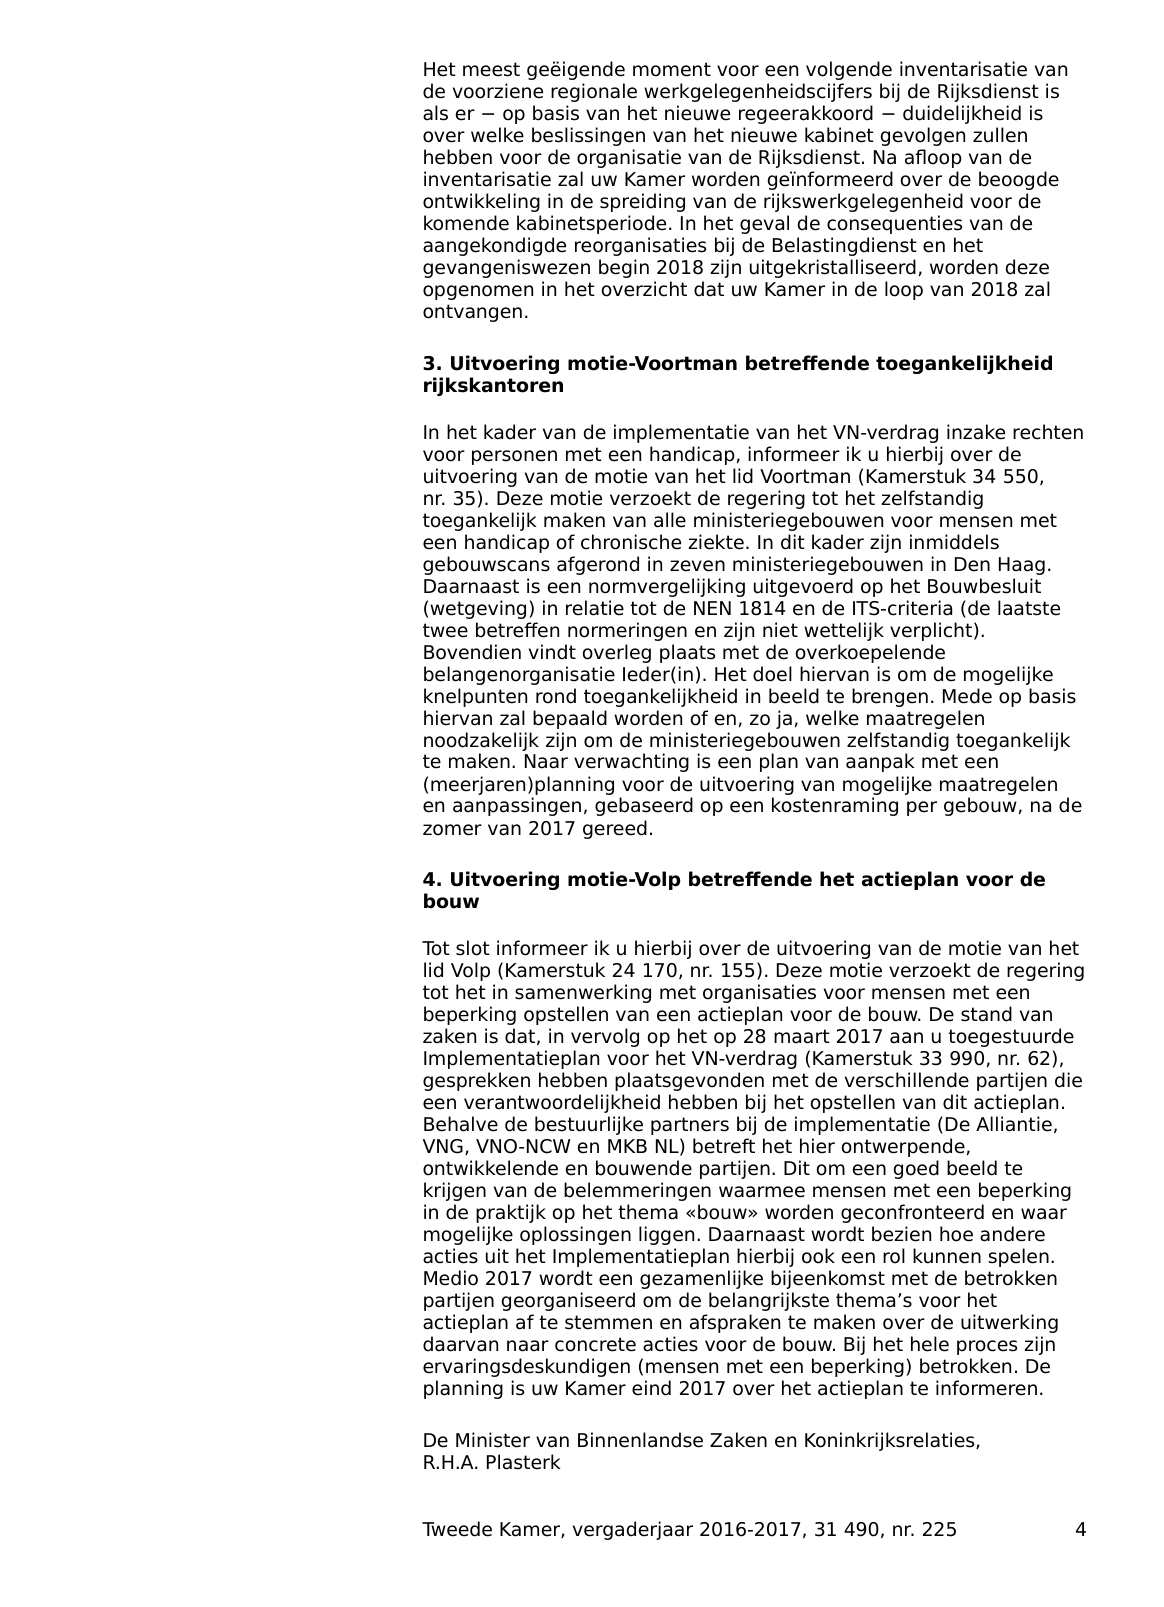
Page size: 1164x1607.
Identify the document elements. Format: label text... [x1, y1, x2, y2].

text Het meest geëigende moment voor een volgende inventarisatie van de voorziene regionale werkgelegenheidscijfers bij de Rijksdienst is als er − op basis van het nieuwe regeerakkoord − duidelijkheid is over welke beslissingen van het nieuwe kabinet gevolgen zullen hebben voor de organisatie van de Rijksdienst. Na afloop van de inventarisatie zal uw Kamer worden geïnformeerd over de beoogde ontwikkeling in de spreiding van de rijkswerkgelegenheid voor de komende kabinetsperiode. In het geval de consequenties van de aangekondigde reorganisaties bij de Belastingdienst en het gevangeniswezen begin 2018 zijn uitgekristalliseerd, worden deze opgenomen in het overzicht dat uw Kamer in de loop van 2018 zal ontvangen. [422, 59, 1087, 323]
subtitle 4. Uitvoering motie-Volp betreffende het actieplan voor de bouw [422, 869, 1087, 913]
text In het kader van de implementatie van het VN-verdrag inzake rechten voor personen met een handicap, informeer ik u hierbij over de uitvoering van de motie van het lid Voortman (Kamerstuk 34 550, nr. 35). Deze motie verzoekt de regering tot het zelfstandig toegankelijk maken van alle ministeriegebouwen voor mensen met een handicap of chronische ziekte. In dit kader zijn inmiddels gebouwscans afgerond in zeven ministeriegebouwen in Den Haag. Daarnaast is een normvergelijking uitgevoerd op het Bouwbesluit (wetgeving) in relatie tot de NEN 1814 en de ITS-criteria (de laatste twee betreffen normeringen en zijn niet wettelijk verplicht). Bovendien vindt overleg plaats met de overkoepelende belangenorganisatie Ieder(in). Het doel hiervan is om de mogelijke knelpunten rond toegankelijkheid in beeld te brengen. Mede op basis hiervan zal bepaald worden of en, zo ja, welke maatregelen noodzakelijk zijn om de ministeriegebouwen zelfstandig toegankelijk te maken. Naar verwachting is een plan van aanpak met een (meerjaren)planning voor de uitvoering van mogelijke maatregelen en aanpassingen, gebaseerd op een kostenraming per gebouw, na de zomer van 2017 gereed. [422, 422, 1087, 839]
text De Minister van Binnenlandse Zaken en Koninkrijksrelaties, R.H.A. Plasterk [422, 1430, 1087, 1474]
subtitle 3. Uitvoering motie-Voortman betreffende toegankelijkheid rijkskantoren [422, 353, 1087, 397]
text Tot slot informeer ik u hierbij over de uitvoering van de motie van het lid Volp (Kamerstuk 24 170, nr. 155). Deze motie verzoekt de regering tot het in samenwerking met organisaties voor mensen met een beperking opstellen van een actieplan voor de bouw. De stand van zaken is dat, in vervolg op het op 28 maart 2017 aan u toegestuurde Implementatieplan voor het VN-verdrag (Kamerstuk 33 990, nr. 62), gesprekken hebben plaatsgevonden met de verschillende partijen die een verantwoordelijkheid hebben bij het opstellen van dit actieplan. Behalve de bestuurlijke partners bij de implementatie (De Alliantie, VNG, VNO-NCW en MKB NL) betreft het hier ontwerpende, ontwikkelende en bouwende partijen. Dit om een goed beeld te krijgen van de belemmeringen waarmee mensen met een beperking in de praktijk op het thema «bouw» worden geconfronteerd en waar mogelijke oplossingen liggen. Daarnaast wordt bezien hoe andere acties uit het Implementatieplan hierbij ook een rol kunnen spelen. Medio 2017 wordt een gezamenlijke bijeenkomst met de betrokken partijen georganiseerd om de belangrijkste thema’s voor het actieplan af te stemmen en afspraken te maken over de uitwerking daarvan naar concrete acties voor de bouw. Bij het hele proces zijn ervaringsdeskundigen (mensen met een beperking) betrokken. De planning is uw Kamer eind 2017 over het actieplan te informeren. [422, 938, 1087, 1400]
